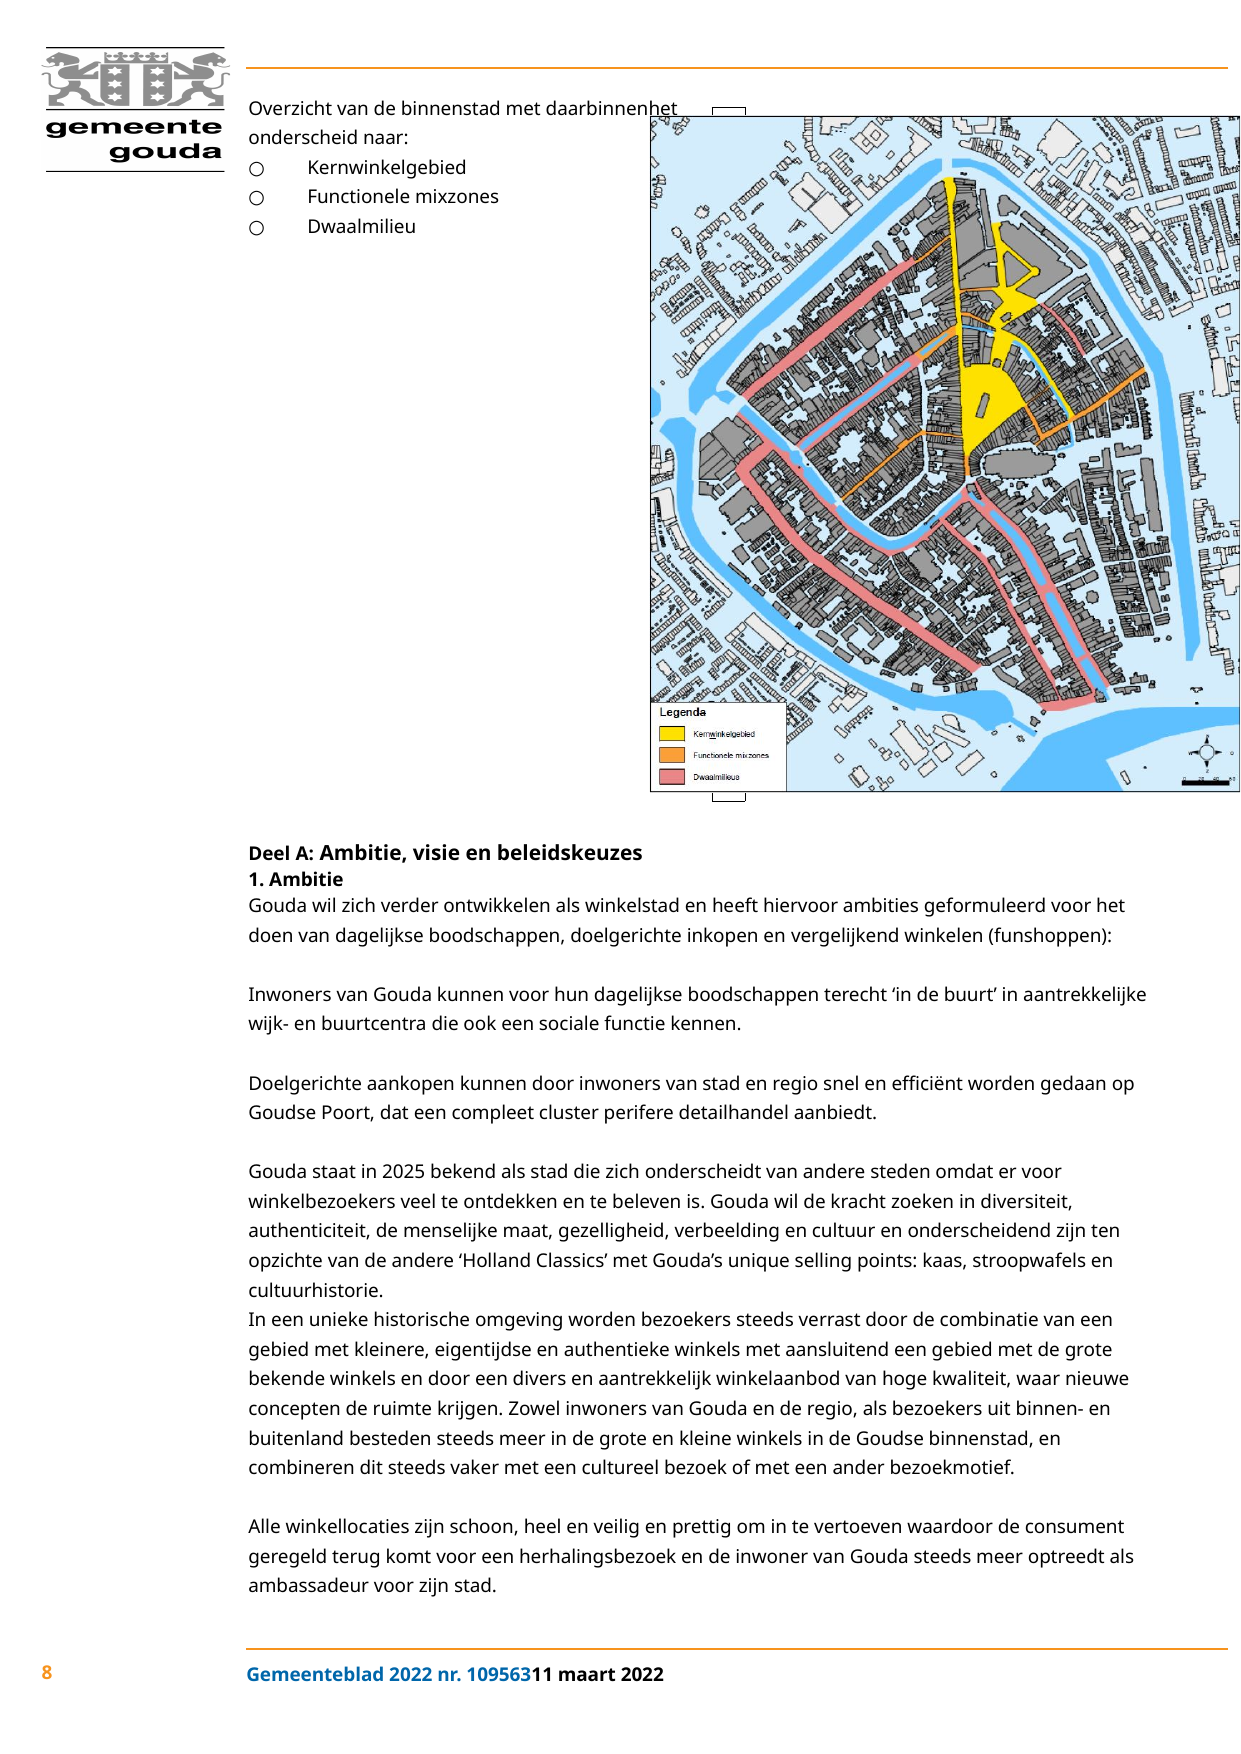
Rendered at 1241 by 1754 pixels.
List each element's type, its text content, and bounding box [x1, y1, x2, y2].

text Gouda staat in 2025 bekend als stad die zich onderscheidt van andere steden omdat er voor winkelbezoekers veel te ontdekken en te beleven is. Gouda wil de kracht zoeken in diversiteit, authenticiteit, de menselijke maat, gezelligheid, verbeelding en cultuur en onderscheidend zijn ten opzichte van de andere ‘Holland Classics’ met Gouda’s unique selling points: kaas, stroopwafels en cultuurhistorie. [248, 1158, 1152, 1303]
picture [649, 115, 1241, 793]
text Doelgerichte aankopen kunnen door inwoners van stad en regio snel en efficiënt worden gedaan op Goudse Poort, dat een compleet cluster perifere detailhandel aanbiedt. [248, 1070, 1152, 1125]
table_cell [713, 793, 745, 801]
table_cell Overzicht van de binnenstad met daarbinnen­het onderscheid naar: Kernwinkelgebied Functionele mixzones Dwaalmilieu [248, 95, 700, 792]
text Inwoners van Gouda kunnen voor hun dagelijkse boodschappen terecht ‘in de buurt’ in aantrekkelijke wijk- en buurtcentra die ook een sociale functie kennen. [248, 981, 1152, 1036]
table_cell [713, 108, 745, 115]
text 1. Ambitie [248, 867, 1152, 892]
table_cell [700, 95, 1152, 115]
text Alle winkellocaties zijn schoon, heel en veilig en prettig om in te vertoeven waardoor de consument geregeld terug komt voor een herhalingsbezoek en de inwoner van Gouda steeds meer optreedt als ambassadeur voor zijn stad. [248, 1513, 1152, 1598]
text Deel A: Ambitie, visie en beleidskeuzes [248, 838, 1152, 867]
table_cell [700, 793, 1152, 819]
picture [41, 47, 231, 172]
table_cell [248, 793, 700, 819]
text In een unieke historische omgeving worden bezoekers steeds verrast door de combinatie van een gebied met kleinere, eigentijdse en authentieke winkels met aansluitend een gebied met de grote bekende winkels en door een divers en aantrekkelijk winkelaanbod van hoge kwaliteit, waar nieuwe concepten de ruimte krijgen. Zowel inwoners van Gouda en de regio, als bezoekers uit binnen- en buitenland besteden steeds meer in de grote en kleine winkels in de Goudse binnenstad, en combineren dit steeds vaker met een cultureel bezoek of met een ander bezoekmotief. [248, 1306, 1152, 1480]
text Gouda wil zich verder ontwikkelen als winkelstad en heeft hiervoor ambities geformuleerd voor het doen van dagelijkse boodschappen, doelgerichte inkopen en ­vergelijkend winkelen (funshoppen): [248, 892, 1152, 948]
